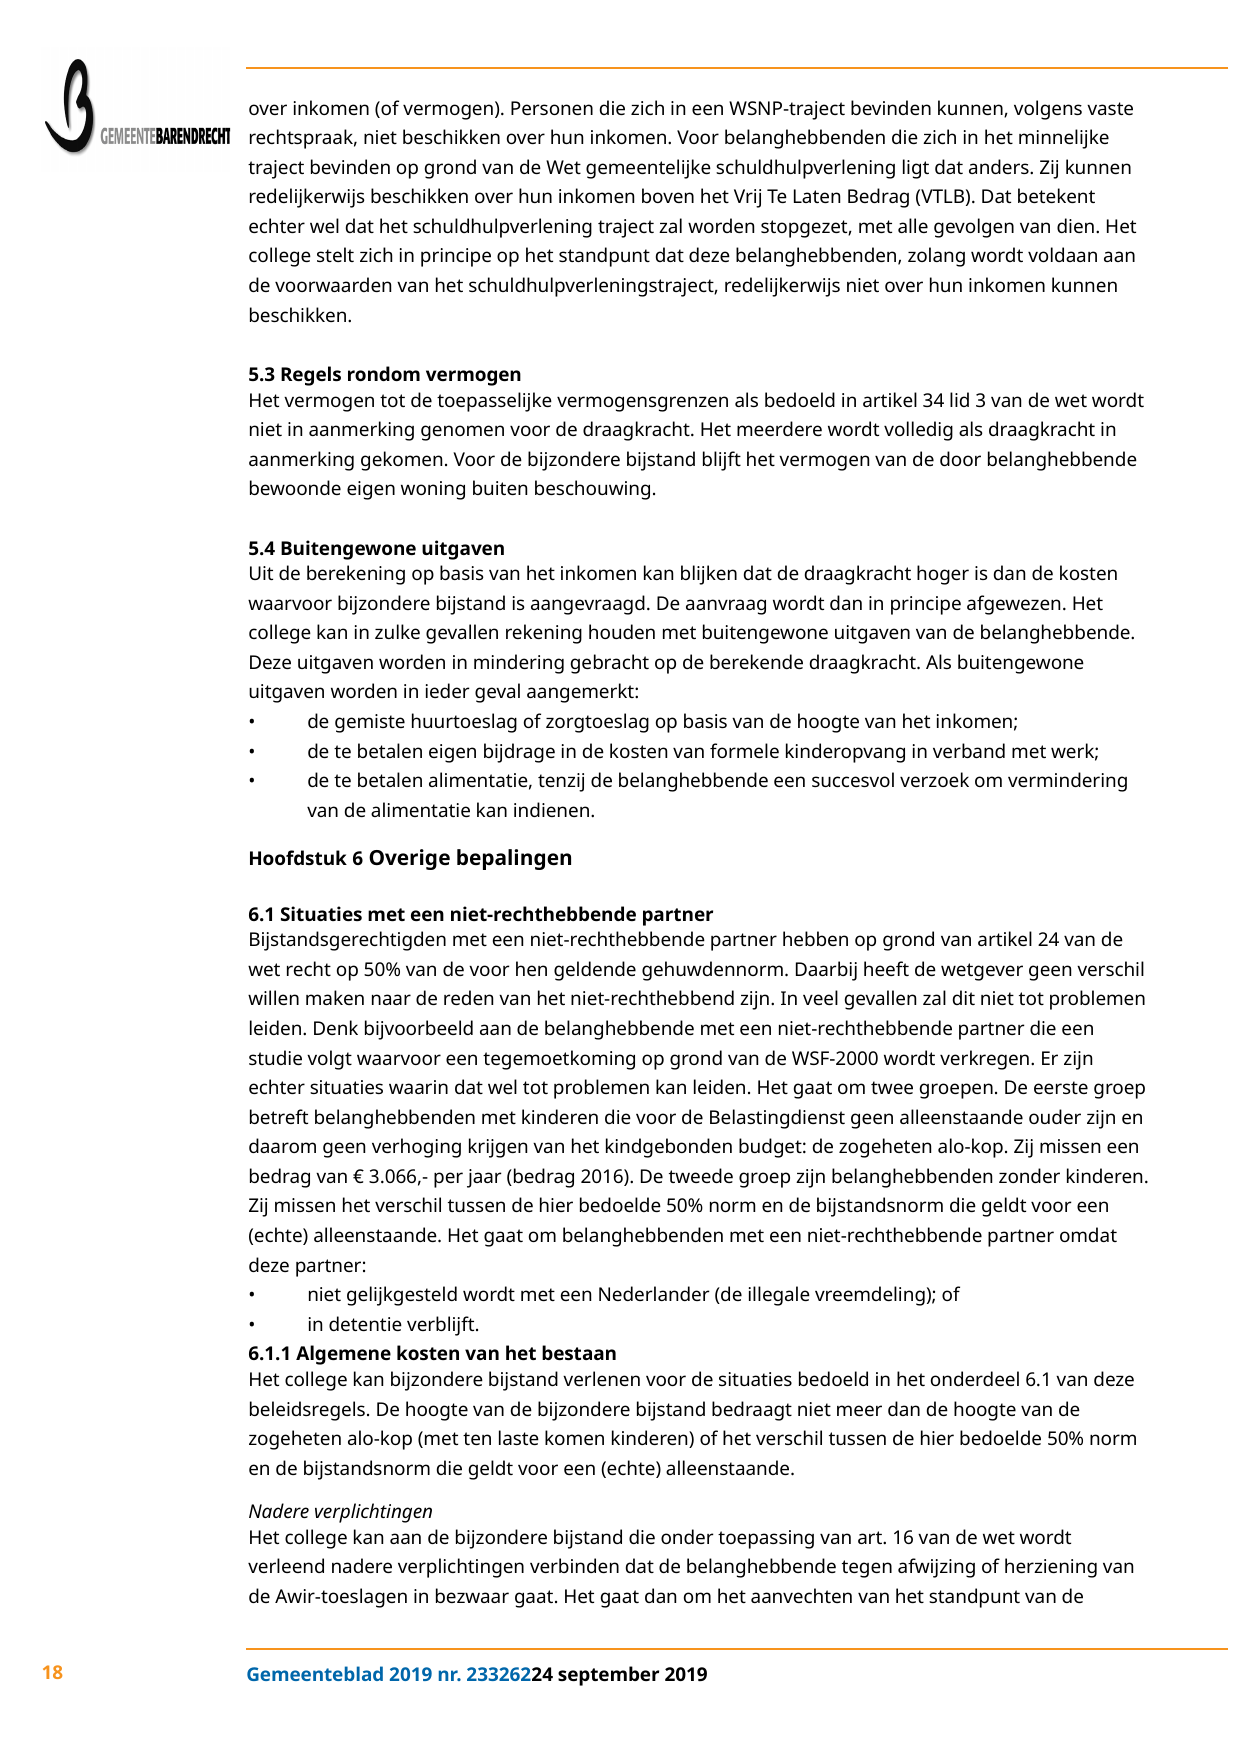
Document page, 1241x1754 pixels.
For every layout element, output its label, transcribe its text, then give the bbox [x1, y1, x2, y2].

text Hoofdstuk 6 Overige bepalingen [248, 843, 1152, 871]
text 6.1.1 Algemene kosten van het bestaan [248, 1341, 1152, 1366]
text Bijstandsgerechtigden met een niet-rechthebbende partner hebben op grond van artikel 24 van de wet recht op 50% van de voor hen geldende gehuwdennorm. Daarbij heeft de wetgever geen verschil willen maken naar de reden van het niet-rechthebbend zijn. In veel gevallen zal dit niet tot problemen leiden. Denk bijvoorbeeld aan de belanghebbende met een niet-rechthebbende partner die een studie volgt waarvoor een tegemoetkoming op grond van de WSF-2000 wordt verkregen. Er zijn echter situaties waarin dat wel tot problemen kan leiden. Het gaat om twee groepen. De eerste groep betreft belanghebbenden met kinderen die voor de Belastingdienst geen alleenstaande ouder zijn en daarom geen verhoging krijgen van het kindgebonden budget: de zogeheten alo-kop. Zij missen een bedrag van € 3.066,- per jaar (bedrag 2016). De tweede groep zijn belanghebbenden zonder kinderen. Zij missen het verschil tussen de hier bedoelde 50% norm en de bijstandsnorm die geldt voor een (echte) alleenstaande. Het gaat om belanghebbenden met een niet-rechthebbende partner omdat deze partner: [248, 926, 1152, 1278]
text 5.4 Buitengewone uitgaven [248, 535, 1152, 560]
picture [41, 47, 231, 172]
list in detentie verblijft. [248, 1311, 1152, 1337]
list de gemiste huurtoeslag of zorgtoeslag op basis van de hoogte van het inkomen; [248, 708, 1152, 734]
list de te betalen eigen bijdrage in de kosten van formele kinderopvang in verband met werk; [248, 738, 1152, 764]
text Uit de berekening op basis van het inkomen kan blijken dat de draagkracht hoger is dan de kosten waarvoor bijzondere bijstand is aangevraagd. De aanvraag wordt dan in principe afgewezen. Het college kan in zulke gevallen rekening houden met buitengewone uitgaven van de belanghebbende. Deze uitgaven worden in mindering gebracht op de berekende draagkracht. Als buitengewone uitgaven worden in ieder geval aangemerkt: [248, 560, 1152, 704]
text 5.3 Regels rondom vermogen [248, 361, 1152, 387]
text Het college kan aan de bijzondere bijstand die onder toepassing van art. 16 van de wet wordt verleend nadere verplichtingen verbinden dat de belanghebbende tegen afwijzing of herziening van de Awir-toeslagen in bezwaar gaat. Het gaat dan om het aanvechten van het standpunt van de [248, 1524, 1152, 1609]
text Nadere verplichtingen [248, 1498, 1152, 1524]
list niet gelijkgesteld wordt met een Nederlander (de illegale vreemdeling); of [248, 1281, 1152, 1307]
list de te betalen alimentatie, tenzij de belanghebbende een succesvol verzoek om vermindering van de alimentatie kan indienen. [248, 767, 1152, 823]
text over inkomen (of vermogen). Personen die zich in een WSNP-traject bevinden kunnen, volgens vaste rechtspraak, niet beschikken over hun inkomen. Voor belanghebbenden die zich in het minnelijke traject bevinden op grond van de Wet gemeentelijke schuldhulpverlening ligt dat anders. Zij kunnen redelijkerwijs beschikken over hun inkomen boven het Vrij Te Laten Bedrag (VTLB). Dat betekent echter wel dat het schuldhulpverlening traject zal worden stopgezet, met alle gevolgen van dien. Het college stelt zich in principe op het standpunt dat deze belanghebbenden, zolang wordt voldaan aan de voorwaarden van het schuldhulpverleningstraject, redelijkerwijs niet over hun inkomen kunnen beschikken. [248, 95, 1152, 328]
text 6.1 Situaties met een niet-rechthebbende partner [248, 901, 1152, 926]
text Het college kan bijzondere bijstand verlenen voor de situaties bedoeld in het onderdeel 6.1 van deze beleidsregels. De hoogte van de bijzondere bijstand bedraagt niet meer dan de hoogte van de zogeheten alo-kop (met ten laste komen kinderen) of het verschil tussen de hier bedoelde 50% norm en de bijstandsnorm die geldt voor een (echte) alleenstaande. [248, 1366, 1152, 1481]
text Het vermogen tot de toepasselijke vermogensgrenzen als bedoeld in artikel 34 lid 3 van de wet wordt niet in aanmerking genomen voor de draagkracht. Het meerdere wordt volledig als draagkracht in aanmerking gekomen. Voor de bijzondere bijstand blijft het vermogen van de door belanghebbende bewoonde eigen woning buiten beschouwing. [248, 387, 1152, 501]
